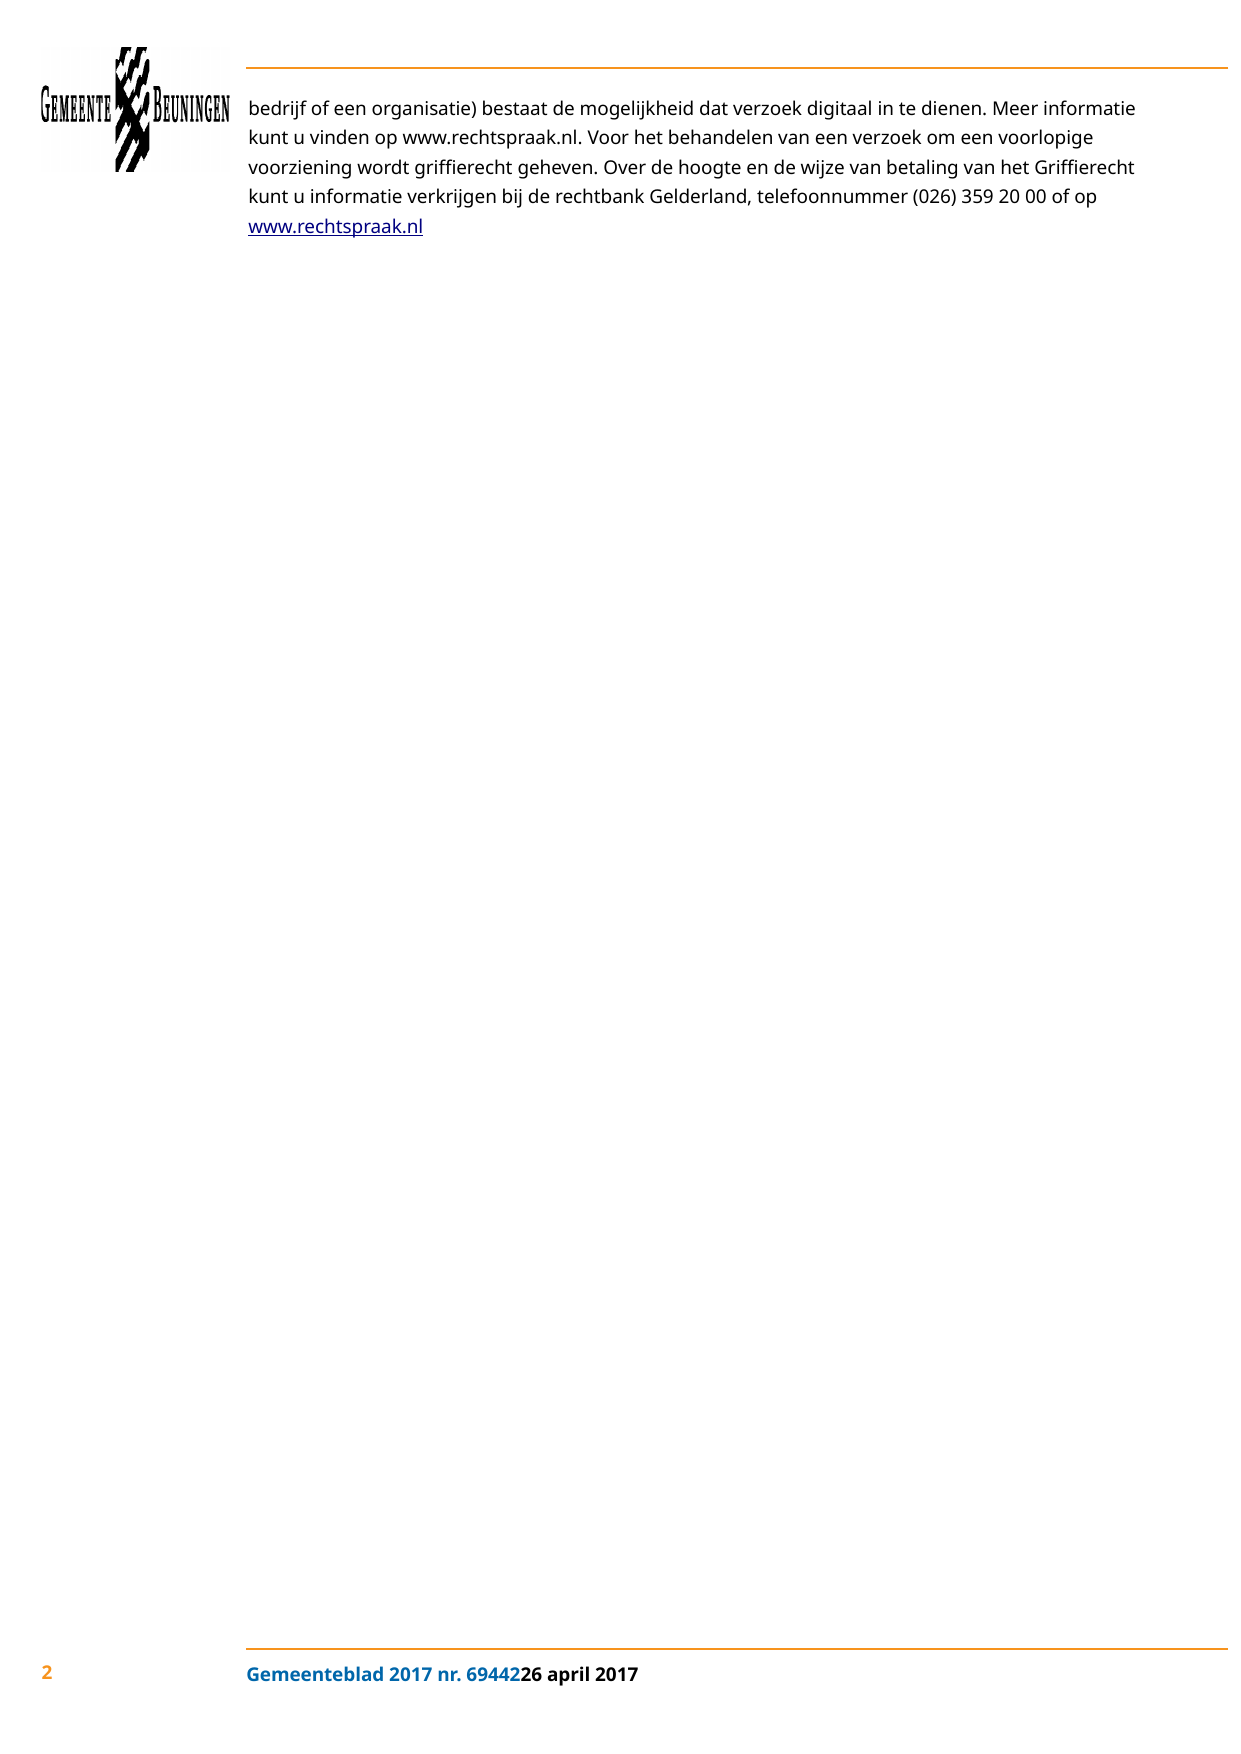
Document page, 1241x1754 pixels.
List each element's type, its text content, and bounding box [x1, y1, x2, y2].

text bedrijf of een organisatie) bestaat de mogelijkheid dat verzoek digitaal in te dienen. Meer informatie kunt u vinden op www.rechtspraak.nl. Voor het behandelen van een verzoek om een voorlopige voorziening wordt griffierecht geheven. Over de hoogte en de wijze van betaling van het Griffierecht kunt u informatie verkrijgen bij de rechtbank Gelderland, telefoonnummer (026) 359 20 00 of op www.rechtspraak.nl [248, 95, 1152, 239]
picture [41, 47, 231, 172]
